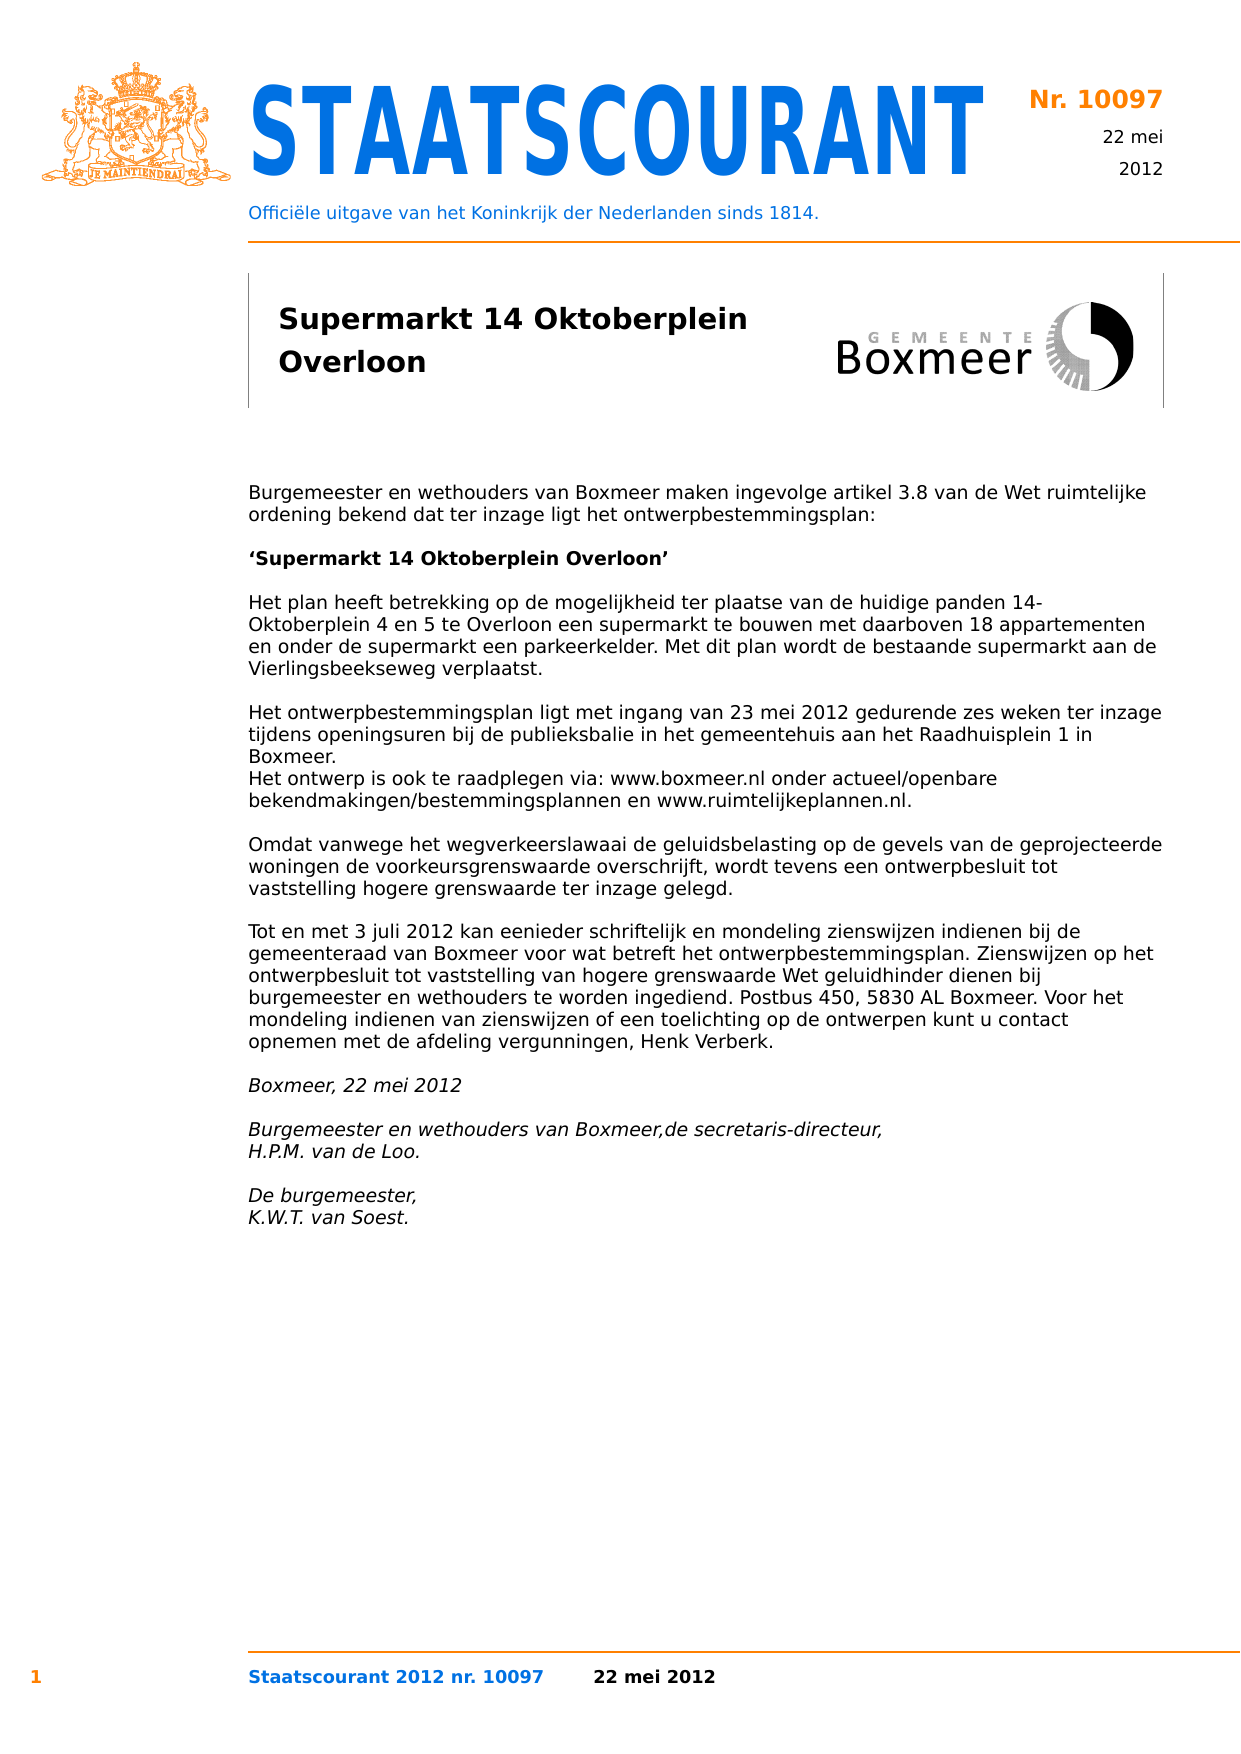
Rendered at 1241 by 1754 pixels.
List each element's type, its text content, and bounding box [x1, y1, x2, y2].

picture [838, 302, 1134, 391]
text Het plan heeft betrekking op de mogelijkheid ter plaatse van de huidige panden 14-Oktoberplein 4 en 5 te Overloon een supermarkt te bouwen met daarboven 18 appartementen en onder de supermarkt een parkeerkelder. Met dit plan wordt de bestaande supermarkt aan de Vierlingsbeekseweg verplaatst. [248, 592, 1163, 680]
table_cell Officiële uitgave van het Koninkrijk der Nederlanden sinds 1814. [248, 203, 1240, 241]
subtitle Supermarkt 14 Oktoberplein Overloon [249, 273, 1163, 408]
table_cell 2012 [998, 153, 1240, 203]
text Burgemeester en wethouders van Boxmeer,de secretaris-directeur, H.P.M. van de Loo. [248, 1119, 1163, 1163]
table_header [25, 62, 248, 241]
table_header Nr. 10097 [998, 62, 1240, 121]
text Tot en met 3 juli 2012 kan eenieder schriftelijk en mondeling zienswijzen indienen bij de gemeenteraad van Boxmeer voor wat betreft het ontwerpbestemmingsplan. Zienswijzen op het ontwerpbesluit tot vaststelling van hogere grenswaarde Wet geluidhinder dienen bij burgemeester en wethouders te worden ingediend. Postbus 450, 5830 AL Boxmeer. Voor het mondeling indienen van zienswijzen of een toelichting op de ontwerpen kunt u contact opnemen met de afdeling vergunningen, Henk Verberk. [248, 921, 1163, 1053]
table_header STAATSCOURANT [248, 62, 998, 203]
table_cell 22 mei [998, 121, 1240, 153]
text Het ontwerpbestemmingsplan ligt met ingang van 23 mei 2012 gedurende zes weken ter inzage tijdens openingsuren bij de publieksbalie in het gemeentehuis aan het Raadhuisplein 1 in Boxmeer. [248, 702, 1163, 768]
picture [41, 62, 231, 186]
text De burgemeester, K.W.T. van Soest. [248, 1185, 1163, 1229]
text Burgemeester en wethouders van Boxmeer maken ingevolge artikel 3.8 van de Wet ruimtelijke ordening bekend dat ter inzage ligt het ontwerpbestemmingsplan: [248, 482, 1163, 526]
text Boxmeer, 22 mei 2012 [248, 1075, 1163, 1097]
text ‘Supermarkt 14 Oktoberplein Overloon’ [248, 548, 1163, 570]
text Omdat vanwege het wegverkeerslawaai de geluidsbelasting op de gevels van de geprojecteerde woningen de voorkeursgrenswaarde overschrijft, wordt tevens een ontwerpbesluit tot vaststelling hogere grenswaarde ter inzage gelegd. [248, 833, 1163, 899]
text Het ontwerp is ook te raadplegen via: www.boxmeer.nl onder actueel/openbare bekendmakingen/bestemmingsplannen en www.ruimtelijkeplannen.nl. [248, 768, 1163, 812]
